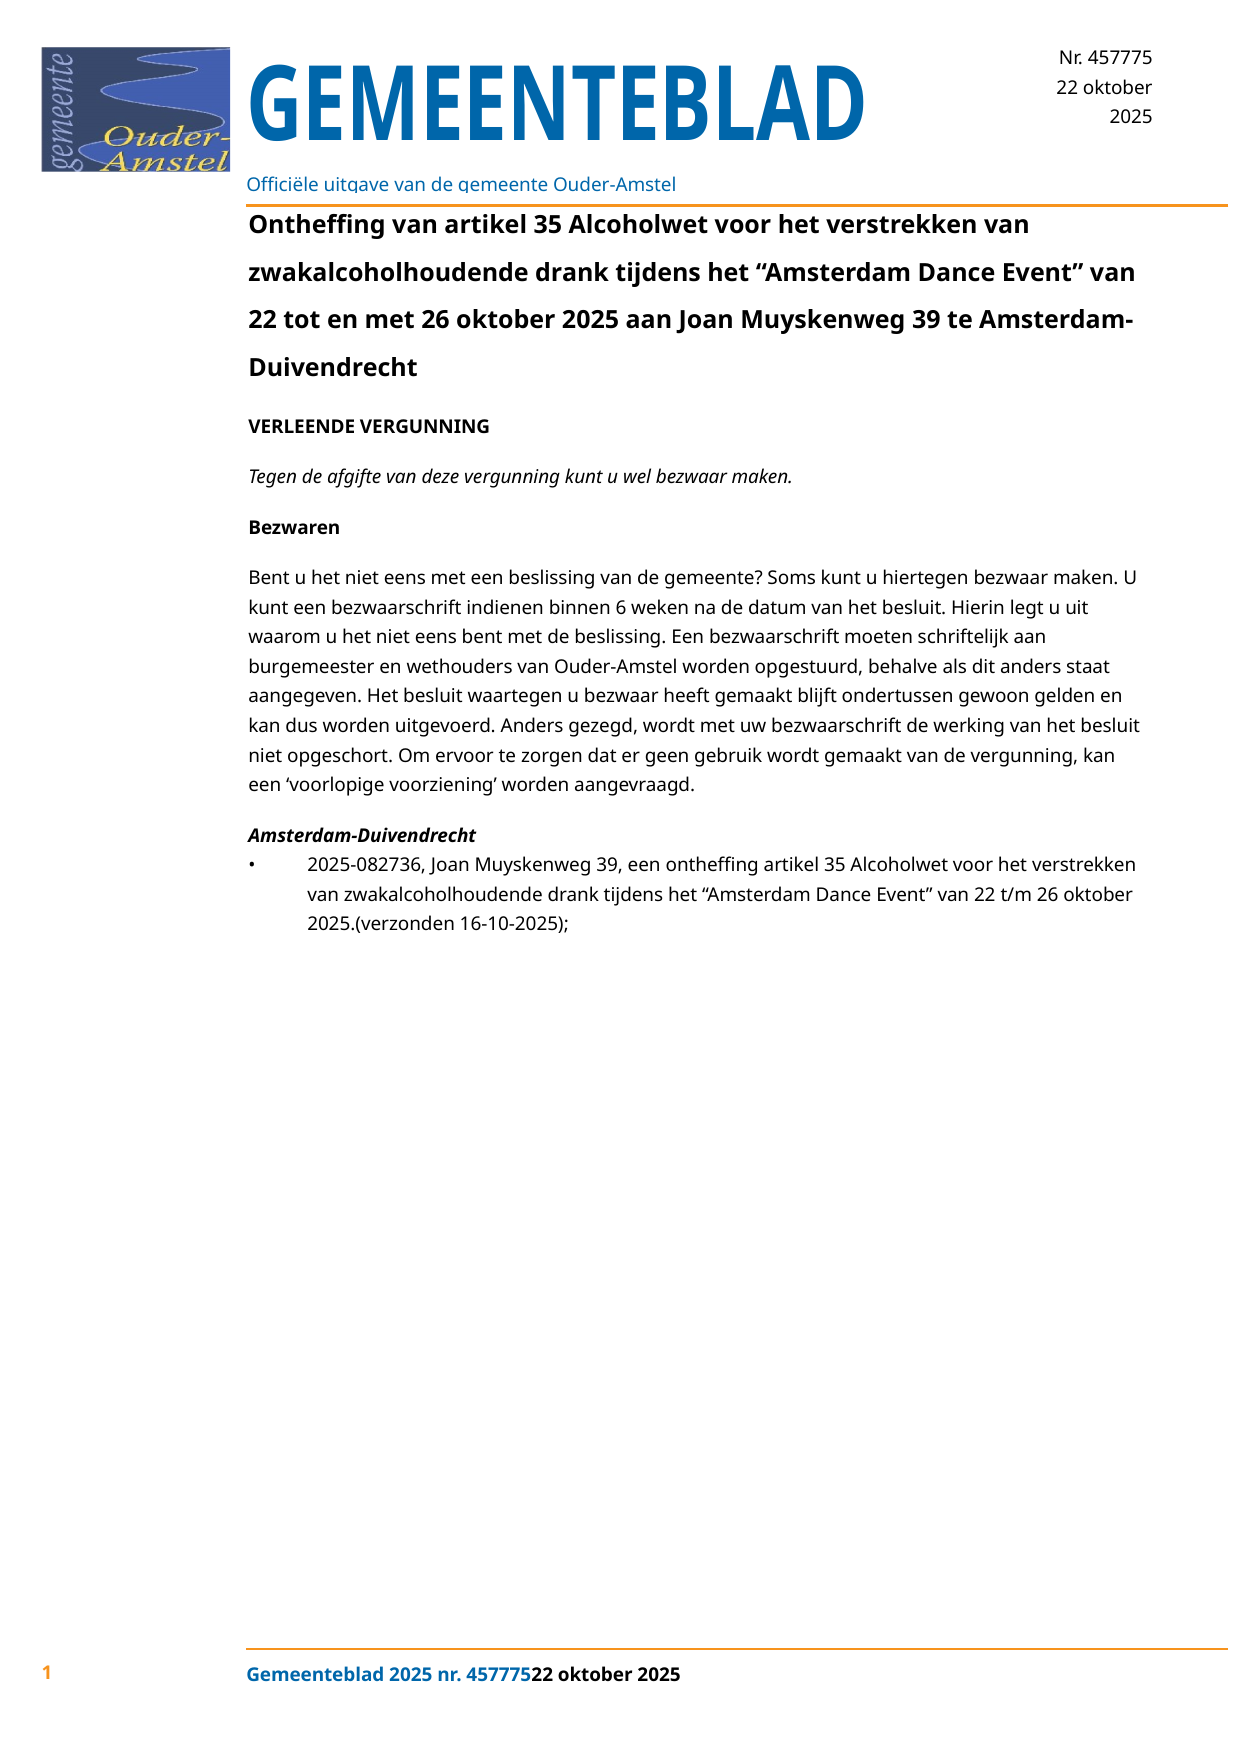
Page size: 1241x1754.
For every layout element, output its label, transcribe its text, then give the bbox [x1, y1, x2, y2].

list 2025-082736, Joan Muyskenweg 39, een ontheffing artikel 35 Alcoholwet voor het verstrekken van zwakalcoholhoudende drank tijdens het “Amsterdam Dance Event” van 22 t/m 26 oktober 2025.(verzonden 16-10-2025); [248, 851, 1152, 936]
text VERLEENDE VERGUNNING [248, 413, 1152, 439]
text Bent u het niet eens met een beslissing van de gemeente? Soms kunt u hiertegen bezwaar maken. U kunt een bezwaarschrift indienen binnen 6 weken na de datum van het besluit. Hierin legt u uit waarom u het niet eens bent met de beslissing. Een bezwaarschrift moeten schriftelijk aan burgemeester en wethouders van Ouder-Amstel worden opgestuurd, behalve als dit anders staat aangegeven. Het besluit waartegen u bezwaar heeft gemaakt blijft ondertussen gewoon gelden en kan dus worden uitgevoerd. Anders gezegd, wordt met uw bezwaarschrift de werking van het besluit niet opgeschort. Om ervoor te zorgen dat er geen gebruik wordt gemaakt van de vergunning, kan een ‘voorlopige voorziening’ worden aangevraagd. [248, 564, 1152, 797]
picture [41, 47, 231, 172]
text Ontheffing van artikel 35 Alcoholwet voor het verstrekken van zwakalcoholhoudende drank tijdens het “Amsterdam Dance Event” van 22 tot en met 26 oktober 2025 aan Joan Muyskenweg 39 te Amsterdam-Duivendrecht [248, 207, 1152, 384]
text Amsterdam-Duivendrecht [248, 822, 1152, 848]
text Tegen de afgifte van deze vergunning kunt u wel bezwaar maken. [248, 463, 1152, 489]
text Bezwaren [248, 514, 1152, 540]
